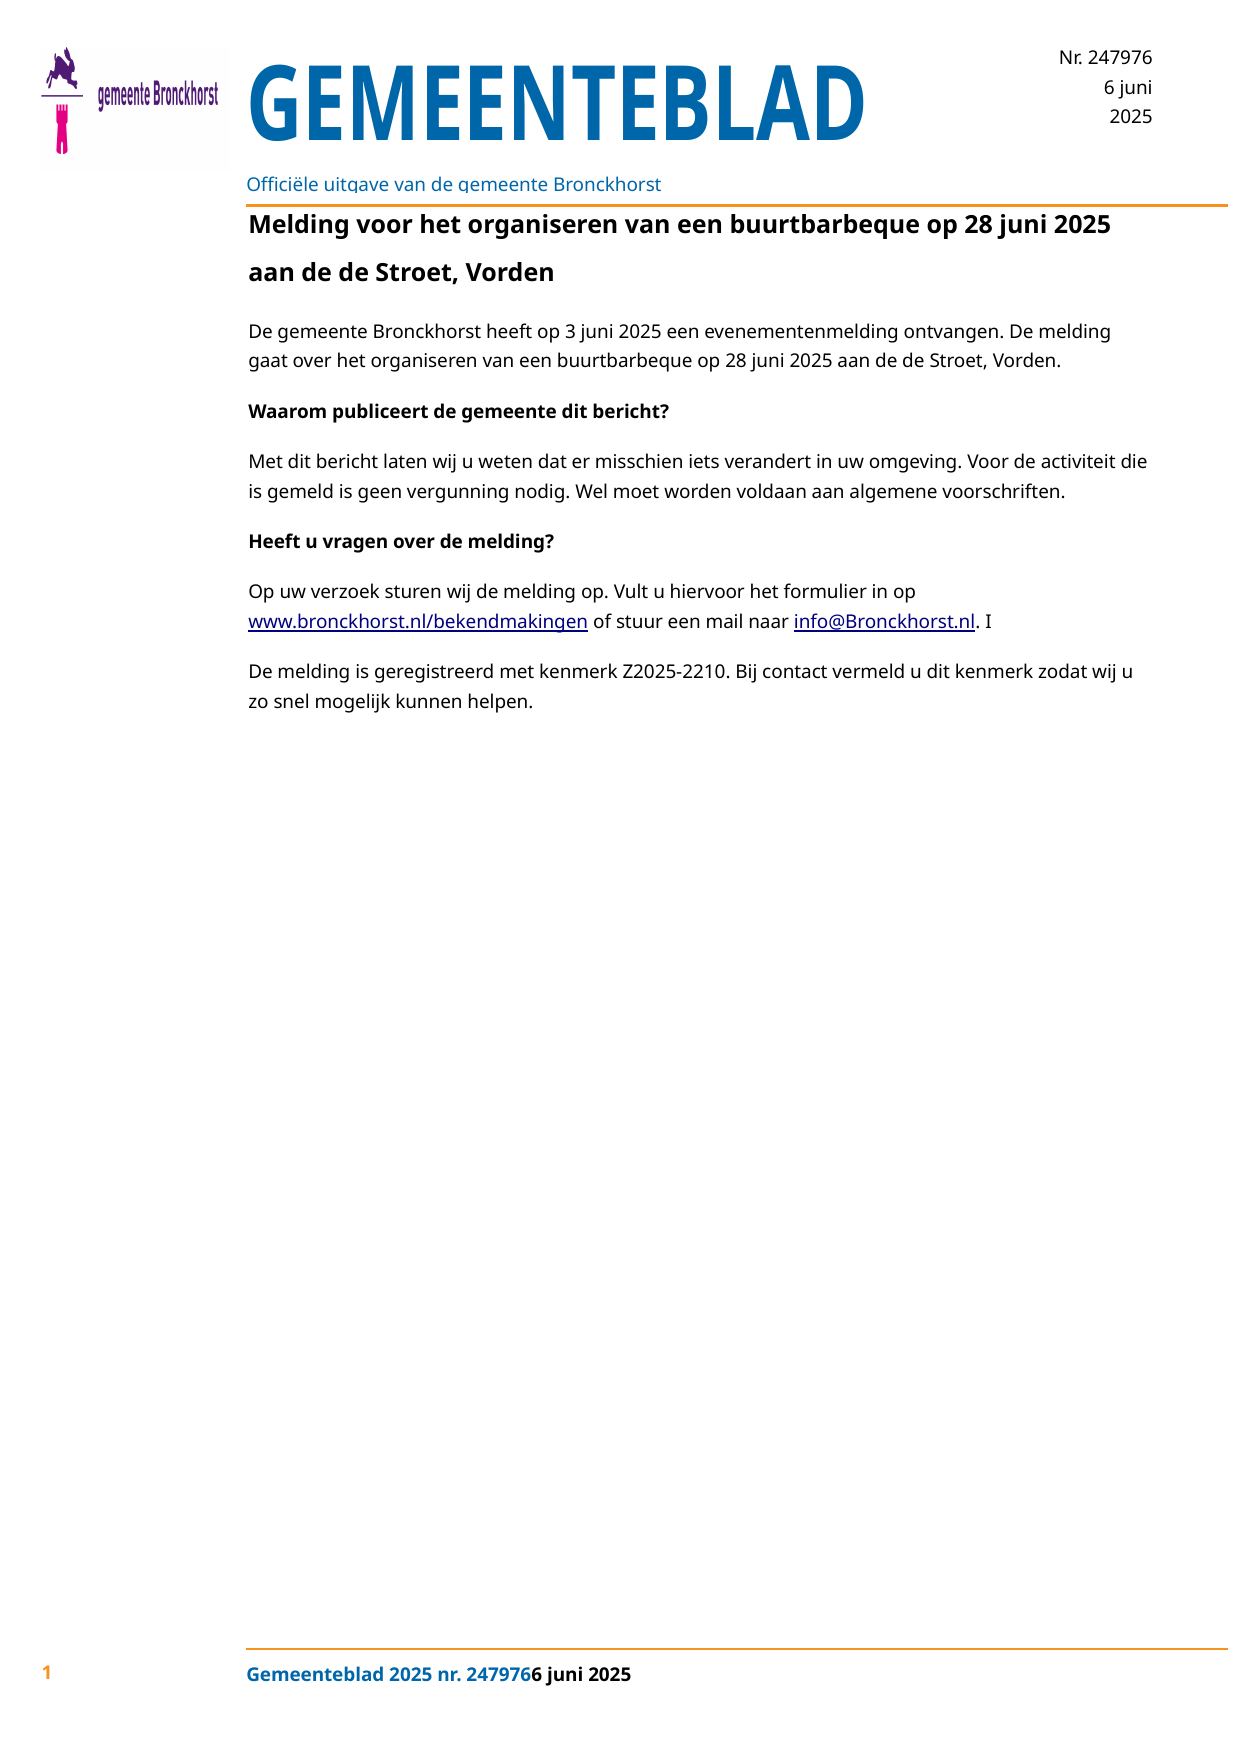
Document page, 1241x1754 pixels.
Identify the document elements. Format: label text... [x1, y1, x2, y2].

text Waarom publiceert de gemeente dit bericht? [248, 398, 1152, 424]
text Op uw verzoek sturen wij de melding op. Vult u hiervoor het formulier in op www.bronckhorst.nl/bekendmakingen of stuur een mail naar info@Bronckhorst.nl. I [248, 579, 1152, 634]
text De gemeente Bronckhorst heeft op 3 juni 2025 een evenementenmelding ontvangen. De melding gaat over het organiseren van een buurtbarbeque op 28 juni 2025 aan de de Stroet, Vorden. [248, 318, 1152, 373]
text Melding voor het organiseren van een buurtbarbeque op 28 juni 2025 aan de de Stroet, Vorden [248, 207, 1152, 288]
text Met dit bericht laten wij u weten dat er misschien iets verandert in uw omgeving. Voor de activiteit die is gemeld is geen vergunning nodig. Wel moet worden voldaan aan algemene voorschriften. [248, 448, 1152, 504]
picture [41, 47, 231, 172]
text De melding is geregistreerd met kenmerk Z2025-2210. Bij contact vermeld u dit kenmerk zodat wij u zo snel mogelijk kunnen helpen. [248, 659, 1152, 714]
text Heeft u vragen over de melding? [248, 528, 1152, 554]
